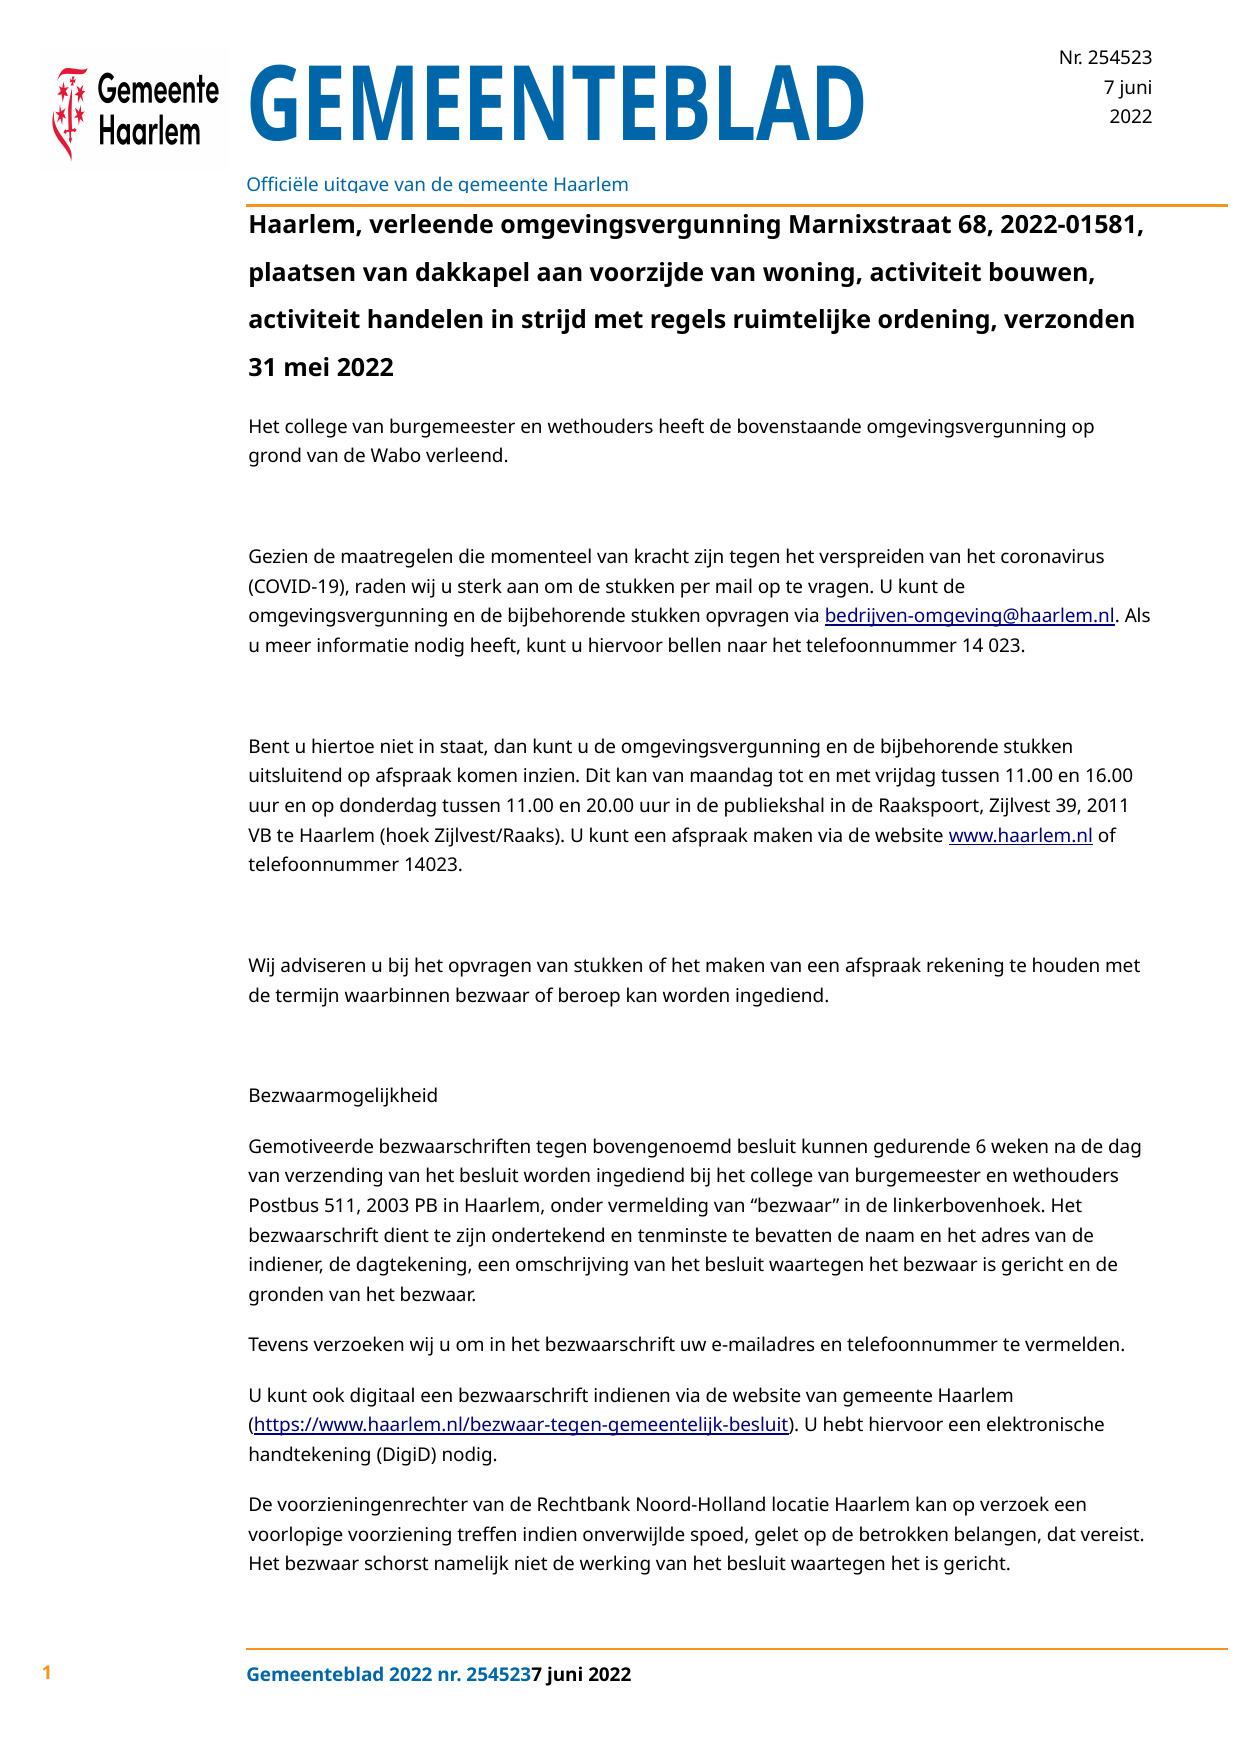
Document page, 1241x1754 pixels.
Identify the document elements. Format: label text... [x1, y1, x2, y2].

text Haarlem, verleende omgevingsvergunning Marnixstraat 68, 2022-01581, plaatsen van dakkapel aan voorzijde van woning, activiteit bouwen, activiteit handelen in strijd met regels ruimtelijke ordening, verzonden 31 mei 2022 [248, 207, 1152, 384]
picture [41, 47, 231, 172]
text Bent u hiertoe niet in staat, dan kunt u de omgevingsvergunning en de bijbehorende stukken uitsluitend op afspraak komen inzien. Dit kan van maandag tot en met vrijdag tussen 11.00 en 16.00 uur en op donderdag tussen 11.00 en 20.00 uur in de publiekshal in de Raakspoort, Zijlvest 39, 2011 VB te Haarlem (hoek Zijlvest/Raaks). U kunt een afspraak maken via de website www.haarlem.nl of telefoonnummer 14023. [248, 733, 1152, 877]
text Bezwaarmogelijkheid [248, 1083, 1152, 1108]
text Tevens verzoeken wij u om in het bezwaarschrift uw e-mailadres en telefoonnummer te vermelden. [248, 1331, 1152, 1357]
text Gemotiveerde bezwaarschriften tegen bovengenoemd besluit kunnen gedurende 6 weken na de dag van verzending van het besluit worden ingediend bij het college van burgemeester en wethouders Postbus 511, 2003 PB in Haarlem, onder vermelding van “bezwaar” in de linkerbovenhoek. Het bezwaarschrift dient te zijn ondertekend en tenminste te bevatten de naam en het adres van de indiener, de dagtekening, een omschrijving van het besluit waartegen het bezwaar is gericht en de gronden van het bezwaar. [248, 1133, 1152, 1307]
text Het college van burgemeester en wethouders heeft de bovenstaande omgevingsvergunning op grond van de Wabo verleend. [248, 413, 1152, 468]
text U kunt ook digitaal een bezwaarschrift indienen via de website van gemeente Haarlem (https://www.haarlem.nl/bezwaar-tegen-gemeentelijk-besluit). U hebt hiervoor een elektronische handtekening (DigiD) nodig. [248, 1382, 1152, 1467]
text De voorzieningenrechter van de Rechtbank Noord-Holland locatie Haarlem kan op verzoek een voorlopige voorziening treffen indien onverwijlde spoed, gelet op de betrokken belangen, dat vereist. Het bezwaar schorst namelijk niet de werking van het besluit waartegen het is gericht. [248, 1491, 1152, 1576]
text Gezien de maatregelen die momenteel van kracht zijn tegen het verspreiden van het coronavirus (COVID-19), raden wij u sterk aan om de stukken per mail op te vragen. U kunt de omgevingsvergunning en de bijbehorende stukken opvragen via bedrijven-omgeving@haarlem.nl. Als u meer informatie nodig heeft, kunt u hiervoor bellen naar het telefoonnummer 14 023. [248, 543, 1152, 658]
text Wij adviseren u bij het opvragen van stukken of het maken van een afspraak rekening te houden met de termijn waarbinnen bezwaar of beroep kan worden ingediend. [248, 952, 1152, 1008]
